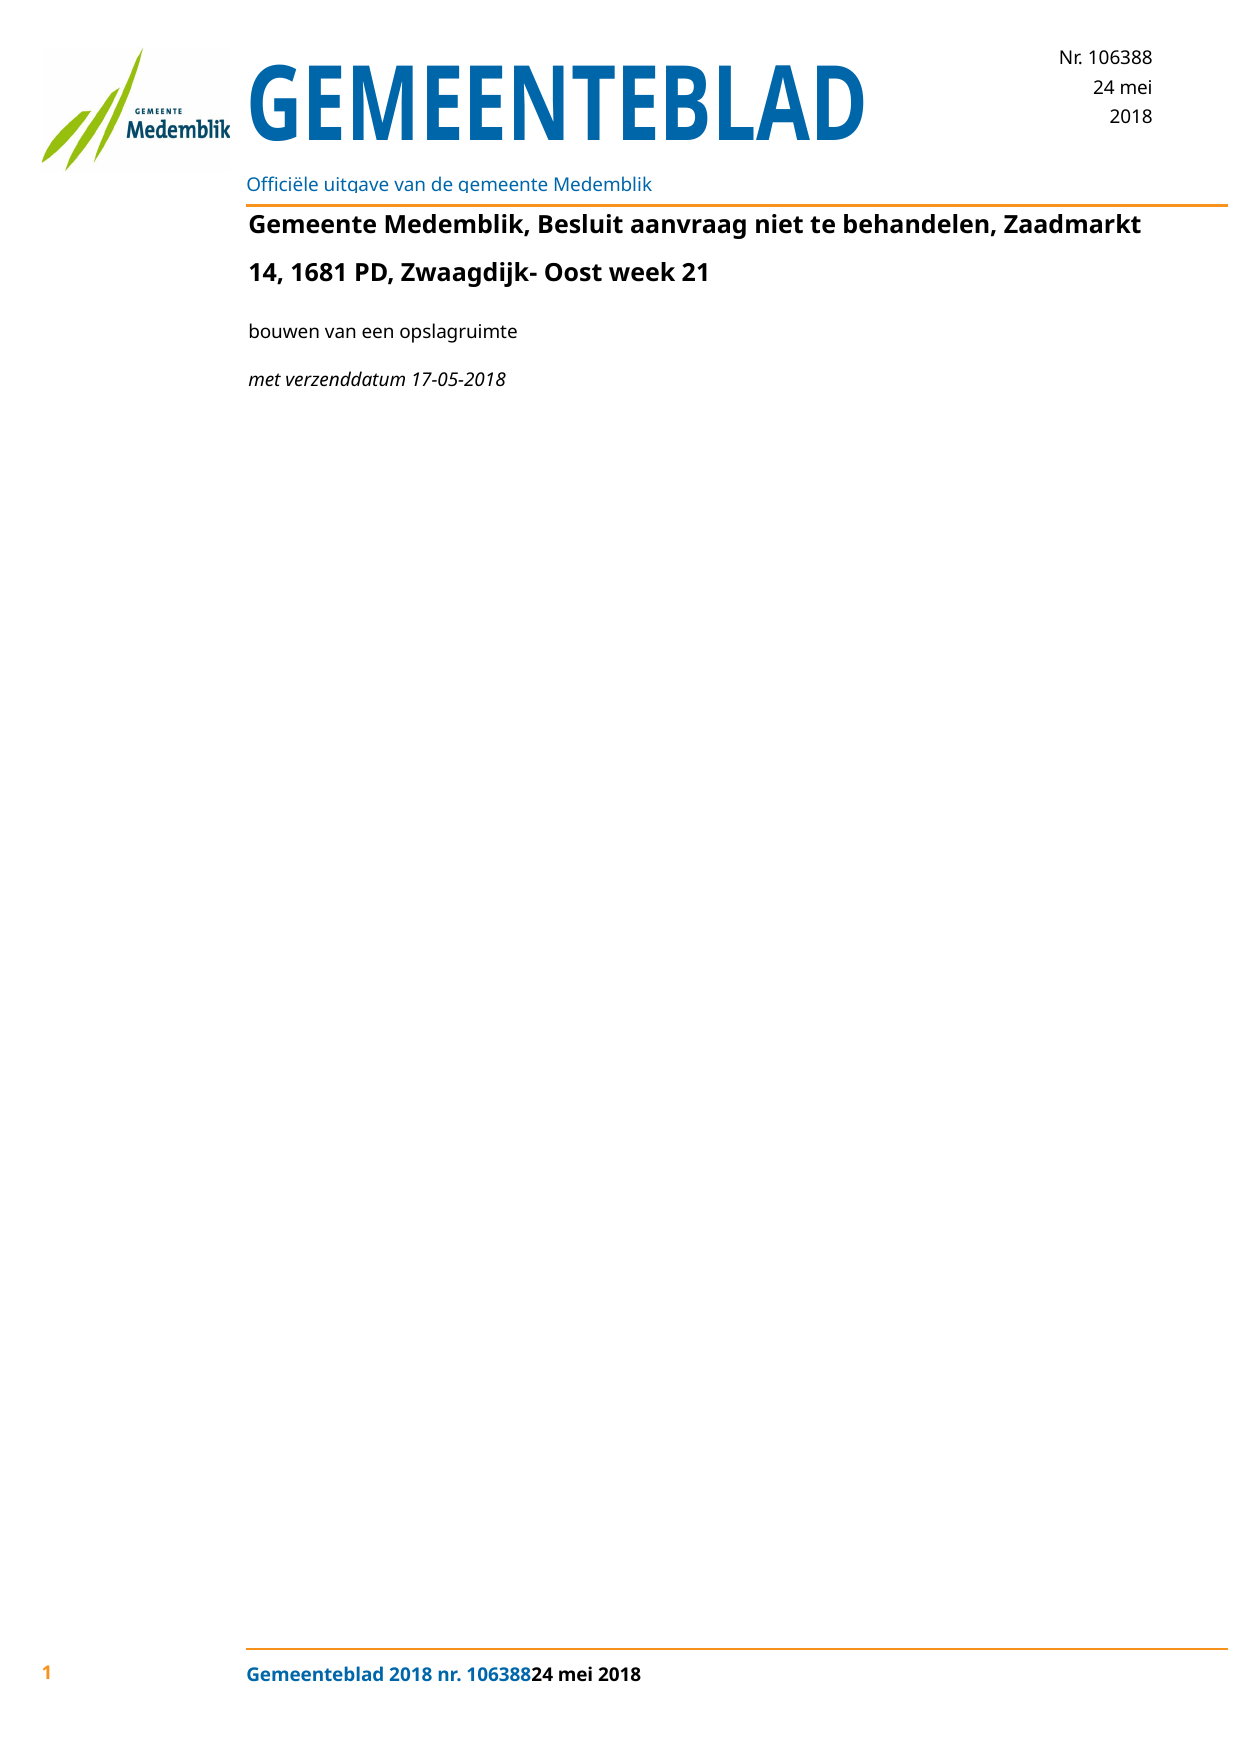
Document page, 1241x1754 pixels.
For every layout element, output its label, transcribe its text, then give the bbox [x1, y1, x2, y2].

text Gemeente Medemblik, Besluit aanvraag niet te behandelen, Zaadmarkt 14, 1681 PD, Zwaagdijk- Oost week 21 [248, 207, 1152, 288]
text met verzenddatum 17-05-2018 [248, 366, 1152, 391]
picture [41, 47, 231, 172]
text bouwen van een opslagruimte [248, 318, 1152, 344]
